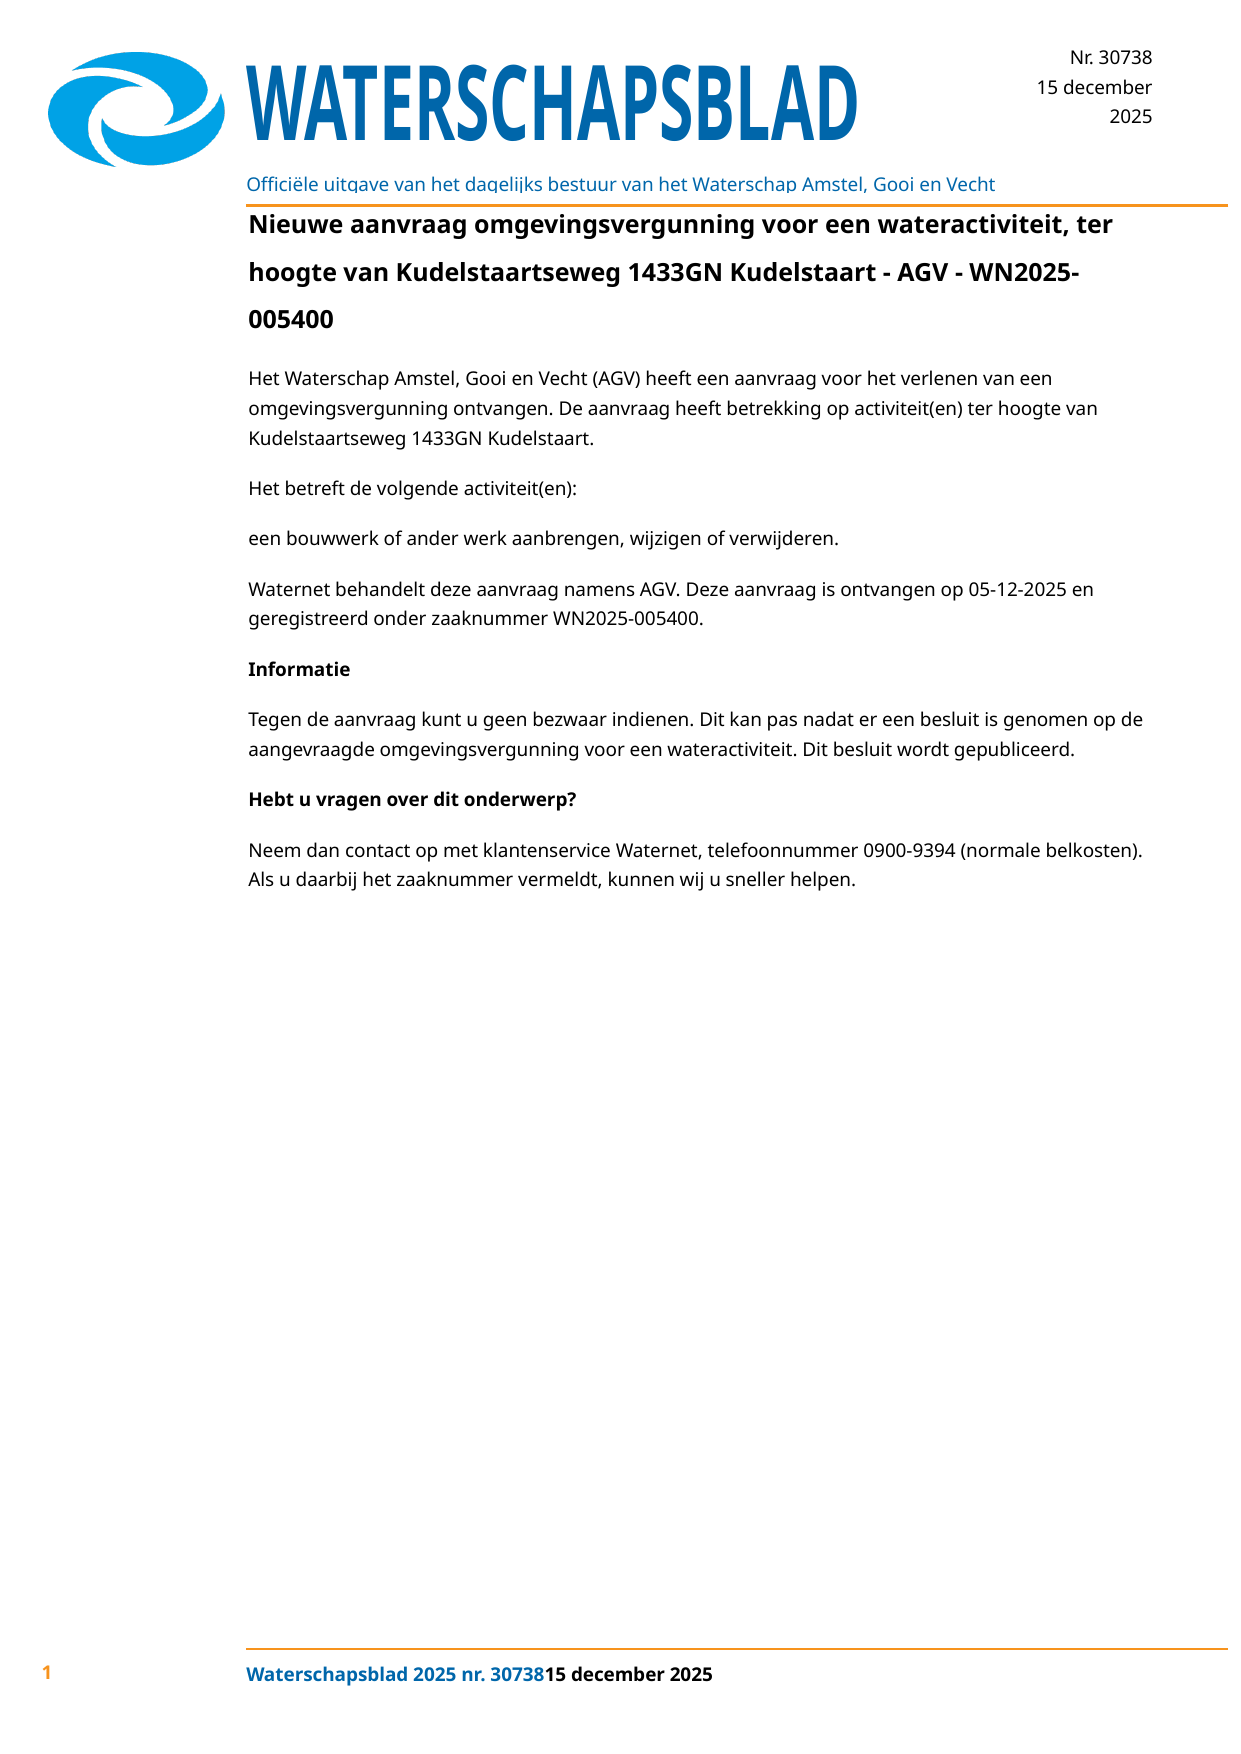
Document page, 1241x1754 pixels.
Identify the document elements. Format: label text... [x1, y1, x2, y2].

text Hebt u vragen over dit onderwerp? [248, 786, 1152, 812]
text Waternet behandelt deze aanvraag namens AGV. Deze aanvraag is ontvangen op 05-12-2025 en geregistreerd onder zaaknummer WN2025-005400. [248, 576, 1152, 631]
text Het Waterschap Amstel, Gooi en Vecht (AGV) heeft een aanvraag voor het verlenen van een omgevingsvergunning ontvangen. De aanvraag heeft betrekking op activiteit(en) ter hoogte van Kudelstaartseweg 1433GN Kudelstaart. [248, 366, 1152, 450]
text Informatie [248, 656, 1152, 682]
text Nieuwe aanvraag omgevingsvergunning voor een wateractiviteit, ter hoogte van Kudelstaartseweg 1433GN Kudelstaart - AGV - WN2025-005400 [248, 207, 1152, 336]
text Het betreft de volgende activiteit(en): [248, 475, 1152, 501]
text Neem dan contact op met klantenservice Waternet, telefoonnummer 0900-9394 (normale belkosten). Als u daarbij het zaaknummer vermeldt, kunnen wij u sneller helpen. [248, 837, 1152, 892]
picture [41, 47, 231, 172]
text een bouwwerk of ander werk aanbrengen, wijzigen of verwijderen. [248, 526, 1152, 551]
text Tegen de aanvraag kunt u geen bezwaar indienen. Dit kan pas nadat er een besluit is genomen op de aangevraagde omgevingsvergunning voor een wateractiviteit. Dit besluit wordt gepubliceerd. [248, 706, 1152, 762]
